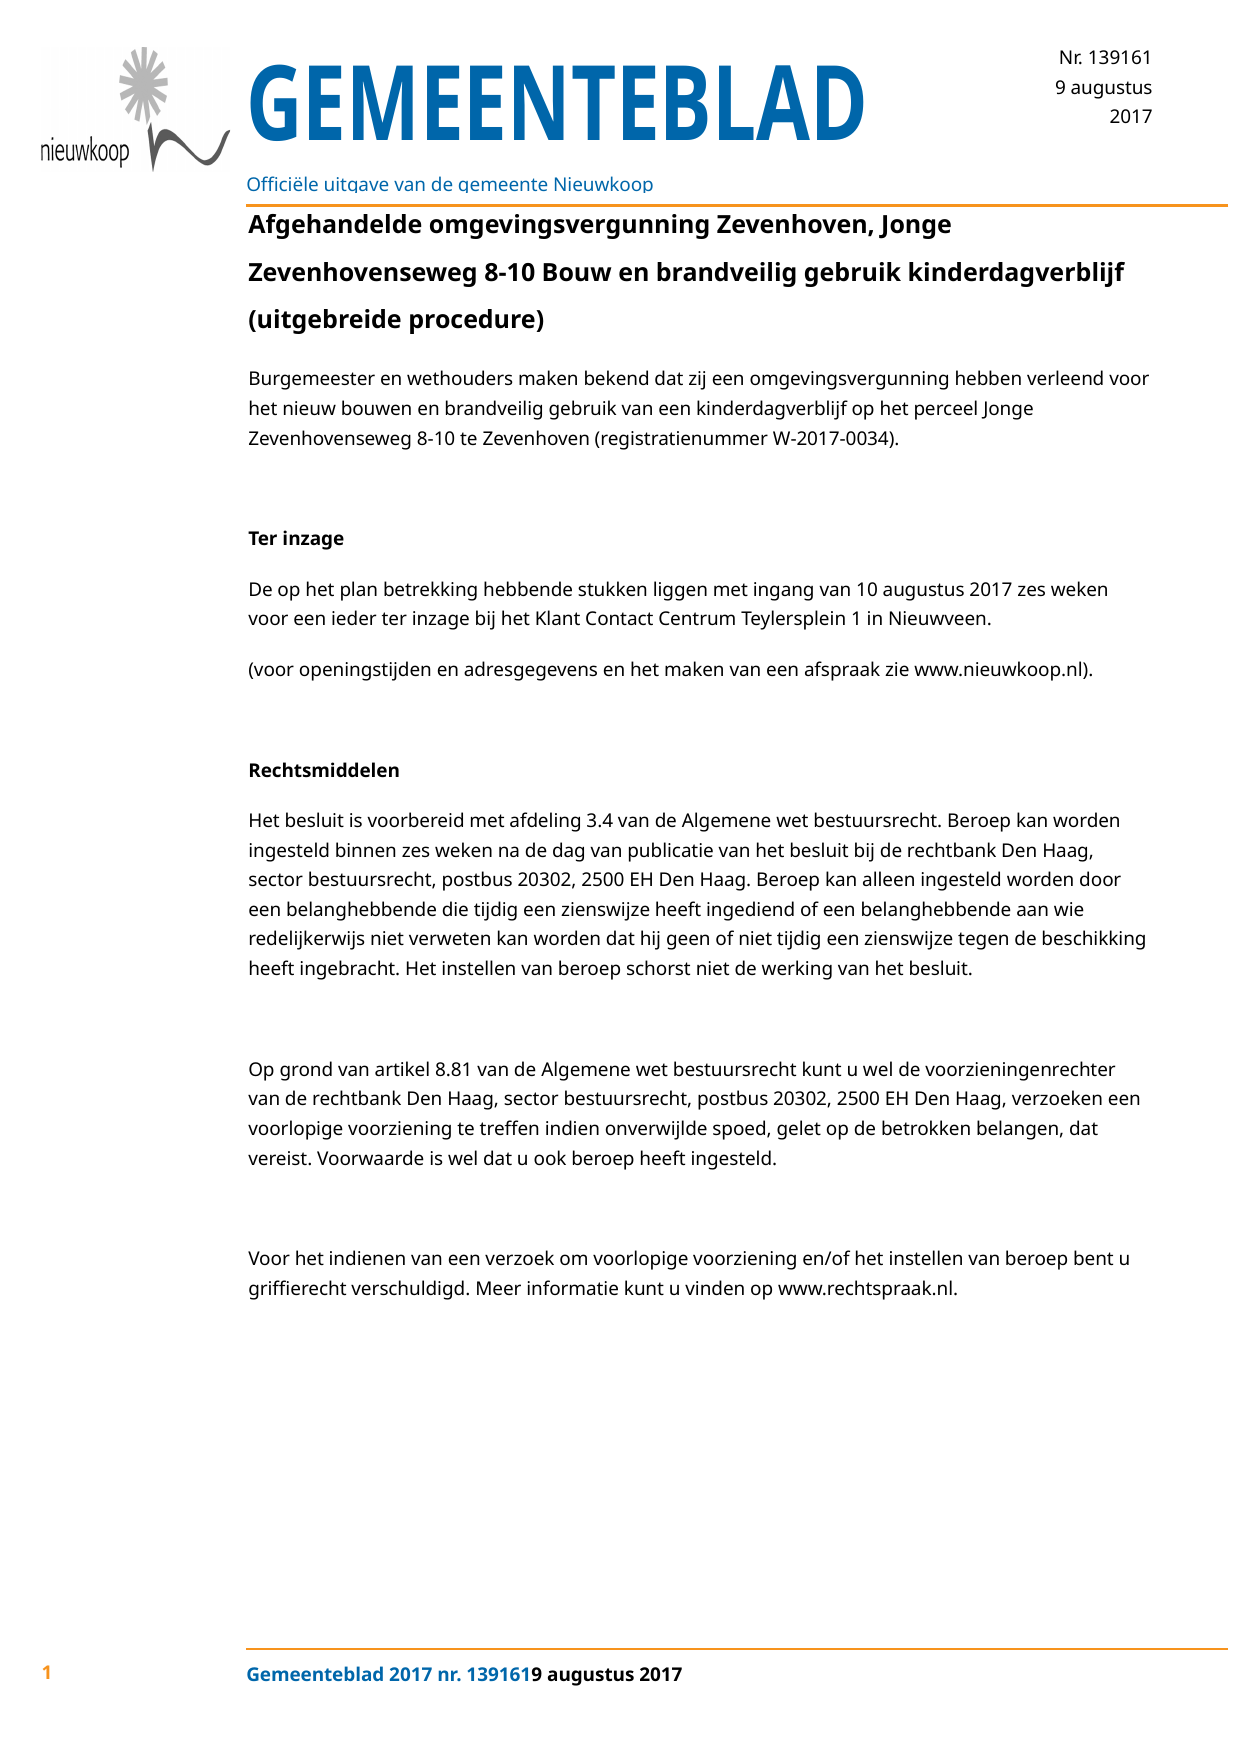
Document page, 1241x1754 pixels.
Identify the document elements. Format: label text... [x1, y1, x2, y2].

text Rechtsmiddelen [248, 757, 1152, 782]
text Voor het indienen van een verzoek om voorlopige voorziening en/of het instellen van beroep bent u griffierecht verschuldigd. Meer informatie kunt u vinden op www.rechtspraak.nl. [248, 1246, 1152, 1301]
text Het besluit is voorbereid met afdeling 3.4 van de Algemene wet bestuursrecht. Beroep kan worden ingesteld binnen zes weken na de dag van publicatie van het besluit bij de rechtbank Den Haag, sector bestuursrecht, postbus 20302, 2500 EH Den Haag. Beroep kan alleen ingesteld worden door een belanghebbende die tijdig een zienswijze heeft ingediend of een belanghebbende aan wie redelijkerwijs niet verweten kan worden dat hij geen of niet tijdig een zienswijze tegen de beschikking heeft ingebracht. Het instellen van beroep schorst niet de werking van het besluit. [248, 807, 1152, 981]
text Ter inzage [248, 526, 1152, 551]
text De op het plan betrekking hebbende stukken liggen met ingang van 10 augustus 2017 zes weken voor een ieder ter inzage bij het Klant Contact Centrum Teylersplein 1 in Nieuwveen. [248, 576, 1152, 631]
text Burgemeester en wethouders maken bekend dat zij een omgevingsvergunning hebben verleend voor het nieuw bouwen en brandveilig gebruik van een kinderdagverblijf op het perceel Jonge Zevenhovenseweg 8-10 te Zevenhoven (registratienummer W-2017-0034). [248, 366, 1152, 450]
text Afgehandelde omgevingsvergunning Zevenhoven, Jonge Zevenhovenseweg 8-10 Bouw en brandveilig gebruik kinderdagverblijf (uitgebreide procedure) [248, 207, 1152, 336]
text Op grond van artikel 8.81 van de Algemene wet bestuursrecht kunt u wel de voorzieningenrechter van de rechtbank Den Haag, sector bestuursrecht, postbus 20302, 2500 EH Den Haag, verzoeken een voorlopige voorziening te treffen indien onverwijlde spoed, gelet op de betrokken belangen, dat vereist. Voorwaarde is wel dat u ook beroep heeft ingesteld. [248, 1056, 1152, 1170]
picture [41, 47, 231, 172]
text (voor openingstijden en adresgegevens en het maken van een afspraak zie www.nieuwkoop.nl). [248, 656, 1152, 682]
